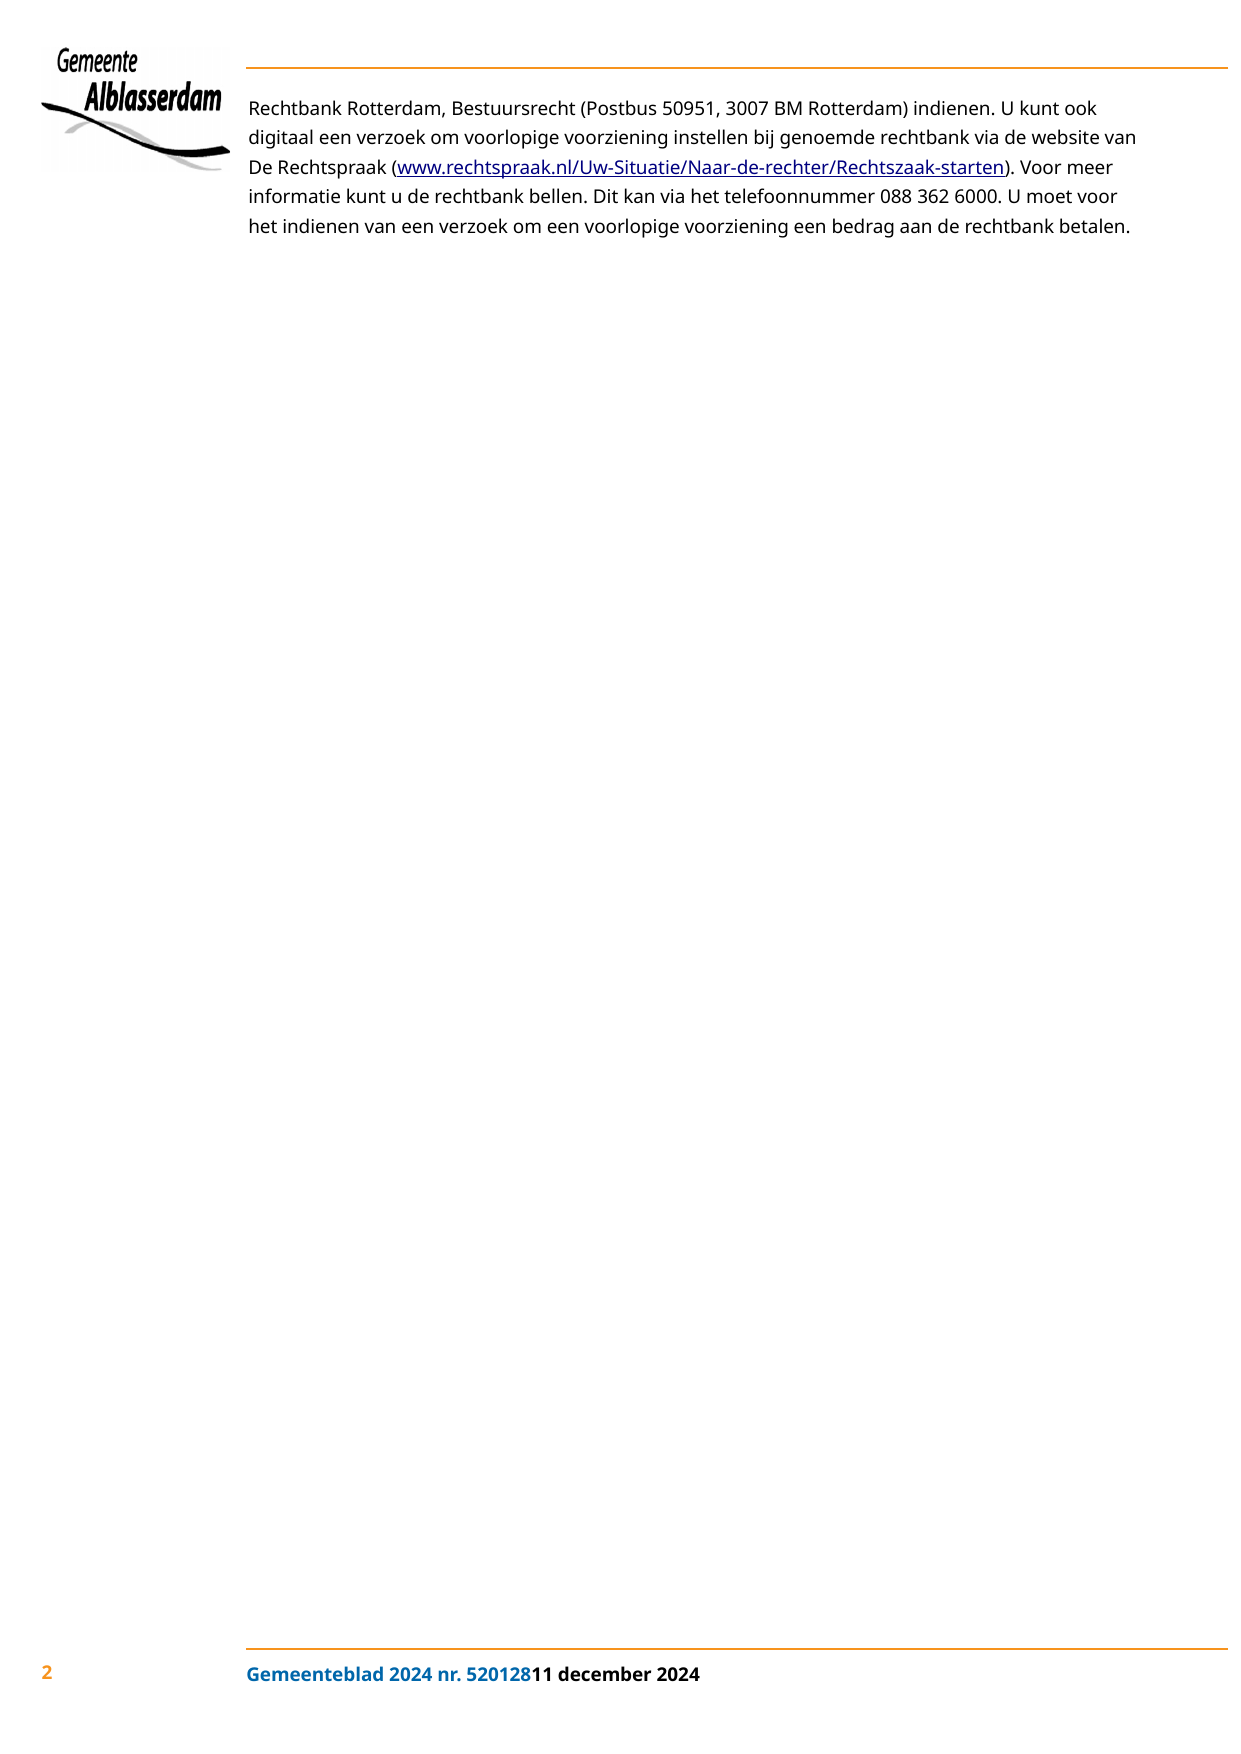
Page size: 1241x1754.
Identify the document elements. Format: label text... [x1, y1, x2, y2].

picture [41, 47, 231, 172]
text Rechtbank Rotterdam, Bestuursrecht (Postbus 50951, 3007 BM Rotterdam) indienen. U kunt ook digitaal een verzoek om voorlopige voorziening instellen bij genoemde rechtbank via de website van De Rechtspraak (www.rechtspraak.nl/Uw-Situatie/Naar-de-rechter/Rechtszaak-starten). Voor meer informatie kunt u de rechtbank bellen. Dit kan via het telefoonnummer 088 362 6000. U moet voor het indienen van een verzoek om een voorlopige voorziening een bedrag aan de rechtbank betalen. [248, 95, 1152, 239]
